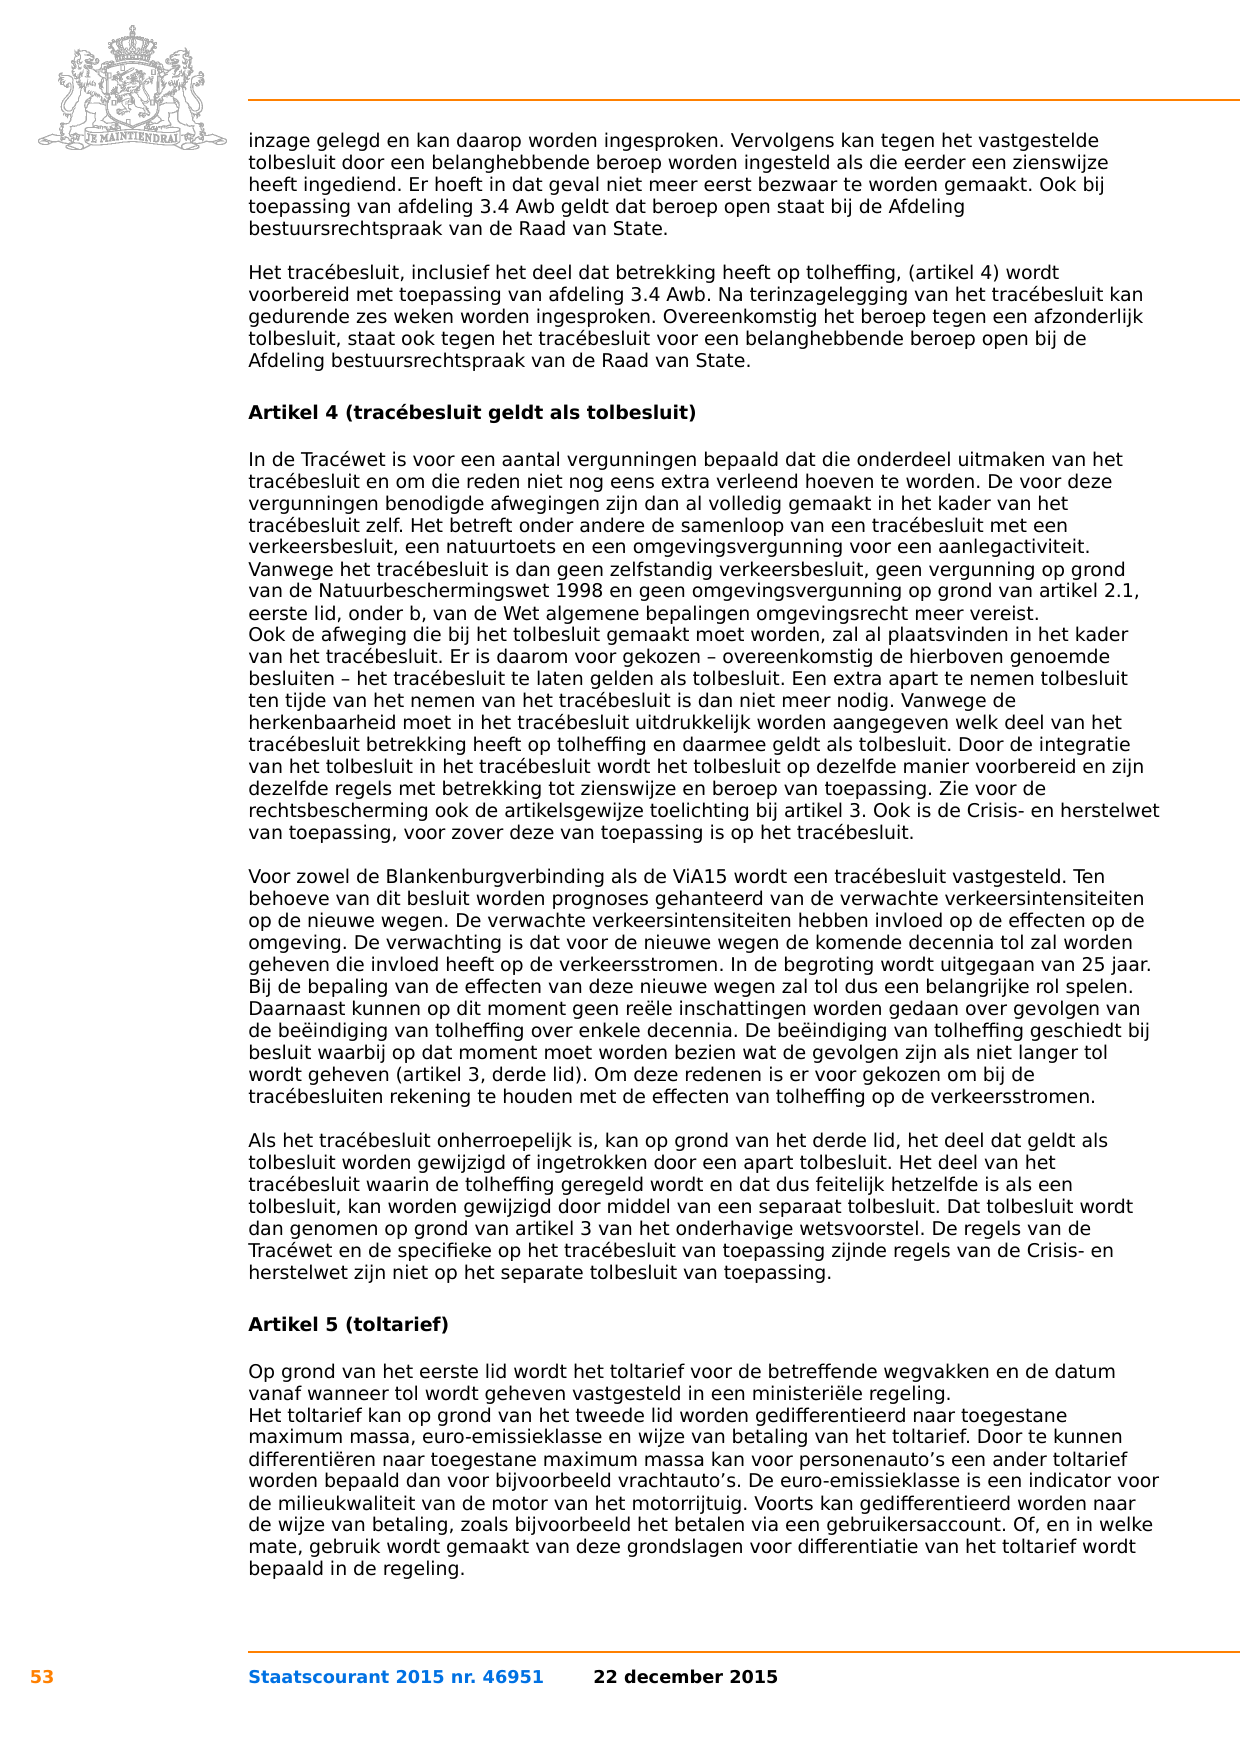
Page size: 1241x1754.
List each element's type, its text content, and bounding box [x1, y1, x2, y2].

text Het tracébesluit, inclusief het deel dat betrekking heeft op tolheffing, (artikel 4) wordt voorbereid met toepassing van afdeling 3.4 Awb. Na terinzagelegging van het tracébesluit kan gedurende zes weken worden ingesproken. Overeenkomstig het beroep tegen een afzonderlijk tolbesluit, staat ook tegen het tracébesluit voor een belanghebbende beroep open bij de Afdeling bestuursrechtspraak van de Raad van State. [248, 262, 1163, 372]
text In de Tracéwet is voor een aantal vergunningen bepaald dat die onderdeel uitmaken van het tracébesluit en om die reden niet nog eens extra verleend hoeven te worden. De voor deze vergunningen benodigde afwegingen zijn dan al volledig gemaakt in het kader van het tracébesluit zelf. Het betreft onder andere de samenloop van een tracébesluit met een verkeersbesluit, een natuurtoets en een omgevingsvergunning voor een aanlegactiviteit. Vanwege het tracébesluit is dan geen zelfstandig verkeersbesluit, geen vergunning op grond van de Natuurbeschermingswet 1998 en geen omgevingsvergunning op grond van artikel 2.1, eerste lid, onder b, van de Wet algemene bepalingen omgevingsrecht meer vereist. [248, 448, 1163, 624]
text Het toltarief kan op grond van het tweede lid worden gedifferentieerd naar toegestane maximum massa, euro-emissieklasse en wijze van betaling van het toltarief. Door te kunnen differentiëren naar toegestane maximum massa kan voor personenauto’s een ander toltarief worden bepaald dan voor bijvoorbeeld vrachtauto’s. De euro-emissieklasse is een indicator voor de milieukwaliteit van de motor van het motorrijtuig. Voorts kan gedifferentieerd worden naar de wijze van betaling, zoals bijvoorbeeld het betalen via een gebruikersaccount. Of, en in welke mate, gebruik wordt gemaakt van deze grondslagen voor differentiatie van het toltarief wordt bepaald in de regeling. [248, 1404, 1163, 1580]
text Ook de afweging die bij het tolbesluit gemaakt moet worden, zal al plaatsvinden in het kader van het tracébesluit. Er is daarom voor gekozen – overeenkomstig de hierboven genoemde besluiten – het tracébesluit te laten gelden als tolbesluit. Een extra apart te nemen tolbesluit ten tijde van het nemen van het tracébesluit is dan niet meer nodig. Vanwege de herkenbaarheid moet in het tracébesluit uitdrukkelijk worden aangegeven welk deel van het tracébesluit betrekking heeft op tolheffing en daarmee geldt als tolbesluit. Door de integratie van het tolbesluit in het tracébesluit wordt het tolbesluit op dezelfde manier voorbereid en zijn dezelfde regels met betrekking tot zienswijze en beroep van toepassing. Zie voor de rechtsbescherming ook de artikelsgewijze toelichting bij artikel 3. Ook is de Crisis- en herstelwet van toepassing, voor zover deze van toepassing is op het tracébesluit. [248, 624, 1163, 844]
picture [38, 25, 227, 150]
text Op grond van het eerste lid wordt het toltarief voor de betreffende wegvakken en de datum vanaf wanneer tol wordt geheven vastgesteld in een ministeriële regeling. [248, 1361, 1163, 1404]
subtitle Artikel 4 (tracébesluit geldt als tolbesluit) [248, 402, 1163, 423]
subtitle Artikel 5 (toltarief) [248, 1313, 1163, 1336]
text Als het tracébesluit onherroepelijk is, kan op grond van het derde lid, het deel dat geldt als tolbesluit worden gewijzigd of ingetrokken door een apart tolbesluit. Het deel van het tracébesluit waarin de tolheffing geregeld wordt en dat dus feitelijk hetzelfde is als een tolbesluit, kan worden gewijzigd door middel van een separaat tolbesluit. Dat tolbesluit wordt dan genomen op grond van artikel 3 van het onderhavige wetsvoorstel. De regels van de Tracéwet en de specifieke op het tracébesluit van toepassing zijnde regels van de Crisis- en herstelwet zijn niet op het separate tolbesluit van toepassing. [248, 1130, 1163, 1283]
text Voor zowel de Blankenburgverbinding als de ViA15 wordt een tracébesluit vastgesteld. Ten behoeve van dit besluit worden prognoses gehanteerd van de verwachte verkeersintensiteiten op de nieuwe wegen. De verwachte verkeersintensiteiten hebben invloed op de effecten op de omgeving. De verwachting is dat voor de nieuwe wegen de komende decennia tol zal worden geheven die invloed heeft op de verkeersstromen. In de begroting wordt uitgegaan van 25 jaar. Bij de bepaling van de effecten van deze nieuwe wegen zal tol dus een belangrijke rol spelen. Daarnaast kunnen op dit moment geen reële inschattingen worden gedaan over gevolgen van de beëindiging van tolheffing over enkele decennia. De beëindiging van tolheffing geschiedt bij besluit waarbij op dat moment moet worden bezien wat de gevolgen zijn als niet langer tol wordt geheven (artikel 3, derde lid). Om deze redenen is er voor gekozen om bij de tracébesluiten rekening te houden met de effecten van tolheffing op de verkeersstromen. [248, 866, 1163, 1108]
text inzage gelegd en kan daarop worden ingesproken. Vervolgens kan tegen het vastgestelde tolbesluit door een belanghebbende beroep worden ingesteld als die eerder een zienswijze heeft ingediend. Er hoeft in dat geval niet meer eerst bezwaar te worden gemaakt. Ook bij toepassing van afdeling 3.4 Awb geldt dat beroep open staat bij de Afdeling bestuursrechtspraak van de Raad van State. [248, 130, 1163, 240]
